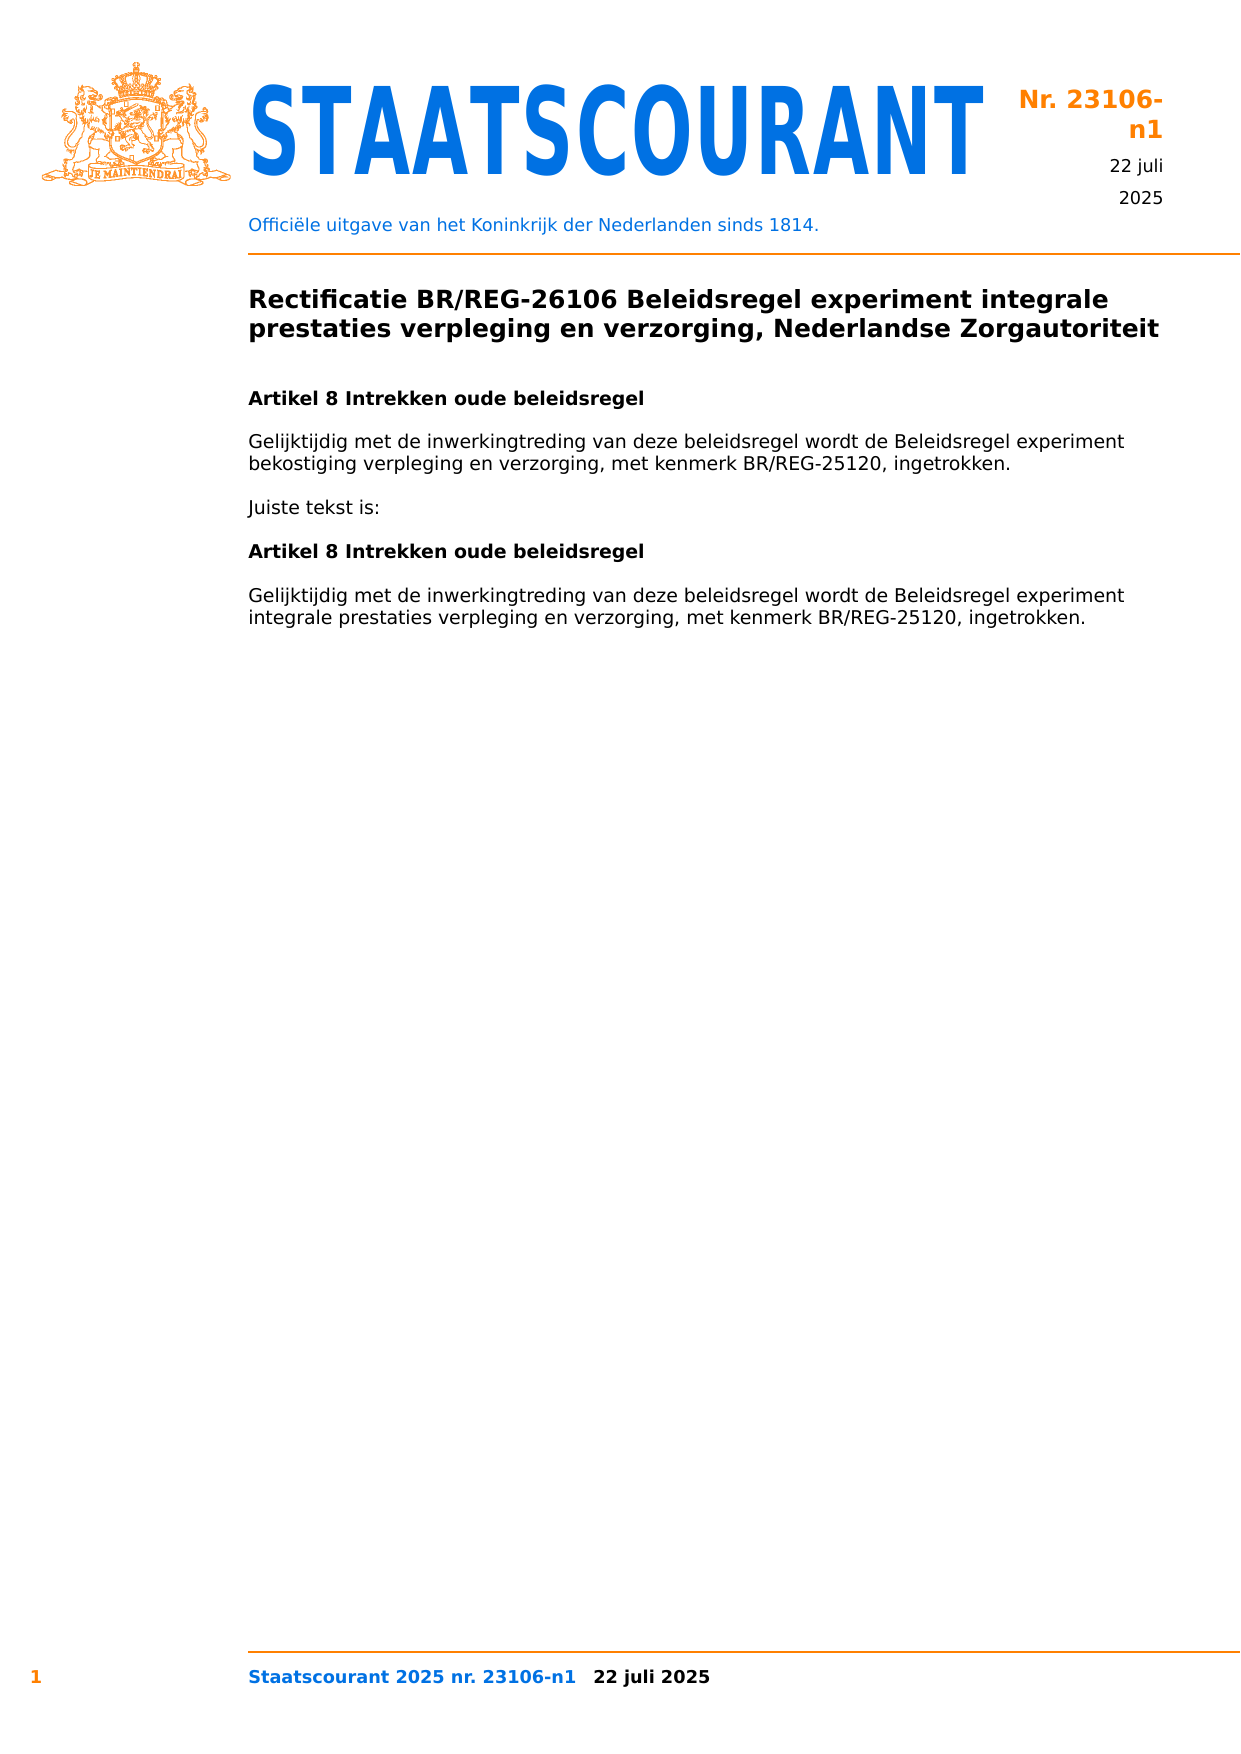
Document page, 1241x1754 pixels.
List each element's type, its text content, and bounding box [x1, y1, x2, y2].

table_cell 22 juli [998, 150, 1240, 182]
text Juiste tekst is: [248, 497, 1163, 519]
subtitle Artikel 8 Intrekken oude beleidsregel [248, 387, 1163, 409]
text Gelijktijdig met de inwerkingtreding van deze beleidsregel wordt de Beleidsregel experiment integrale prestaties verpleging en verzorging, met kenmerk BR/REG-25120, ingetrokken. [248, 585, 1163, 629]
subtitle Artikel 8 Intrekken oude beleidsregel [248, 541, 1163, 563]
table_cell Officiële uitgave van het Koninkrijk der Nederlanden sinds 1814. [248, 215, 1240, 253]
picture [41, 62, 231, 186]
table_header [25, 62, 248, 253]
text Gelijktijdig met de inwerkingtreding van deze beleidsregel wordt de Beleidsregel experiment bekostiging verpleging en verzorging, met kenmerk BR/REG-25120, ingetrokken. [248, 431, 1163, 475]
table_header Nr. 23106-n1 [998, 62, 1240, 150]
subtitle Rectificatie BR/REG-26106 Beleidsregel experiment integrale prestaties verpleging en verzorging, Nederlandse Zorgautoriteit [248, 285, 1163, 344]
table_header STAATSCOURANT [248, 62, 998, 215]
table_cell 2025 [998, 183, 1240, 215]
